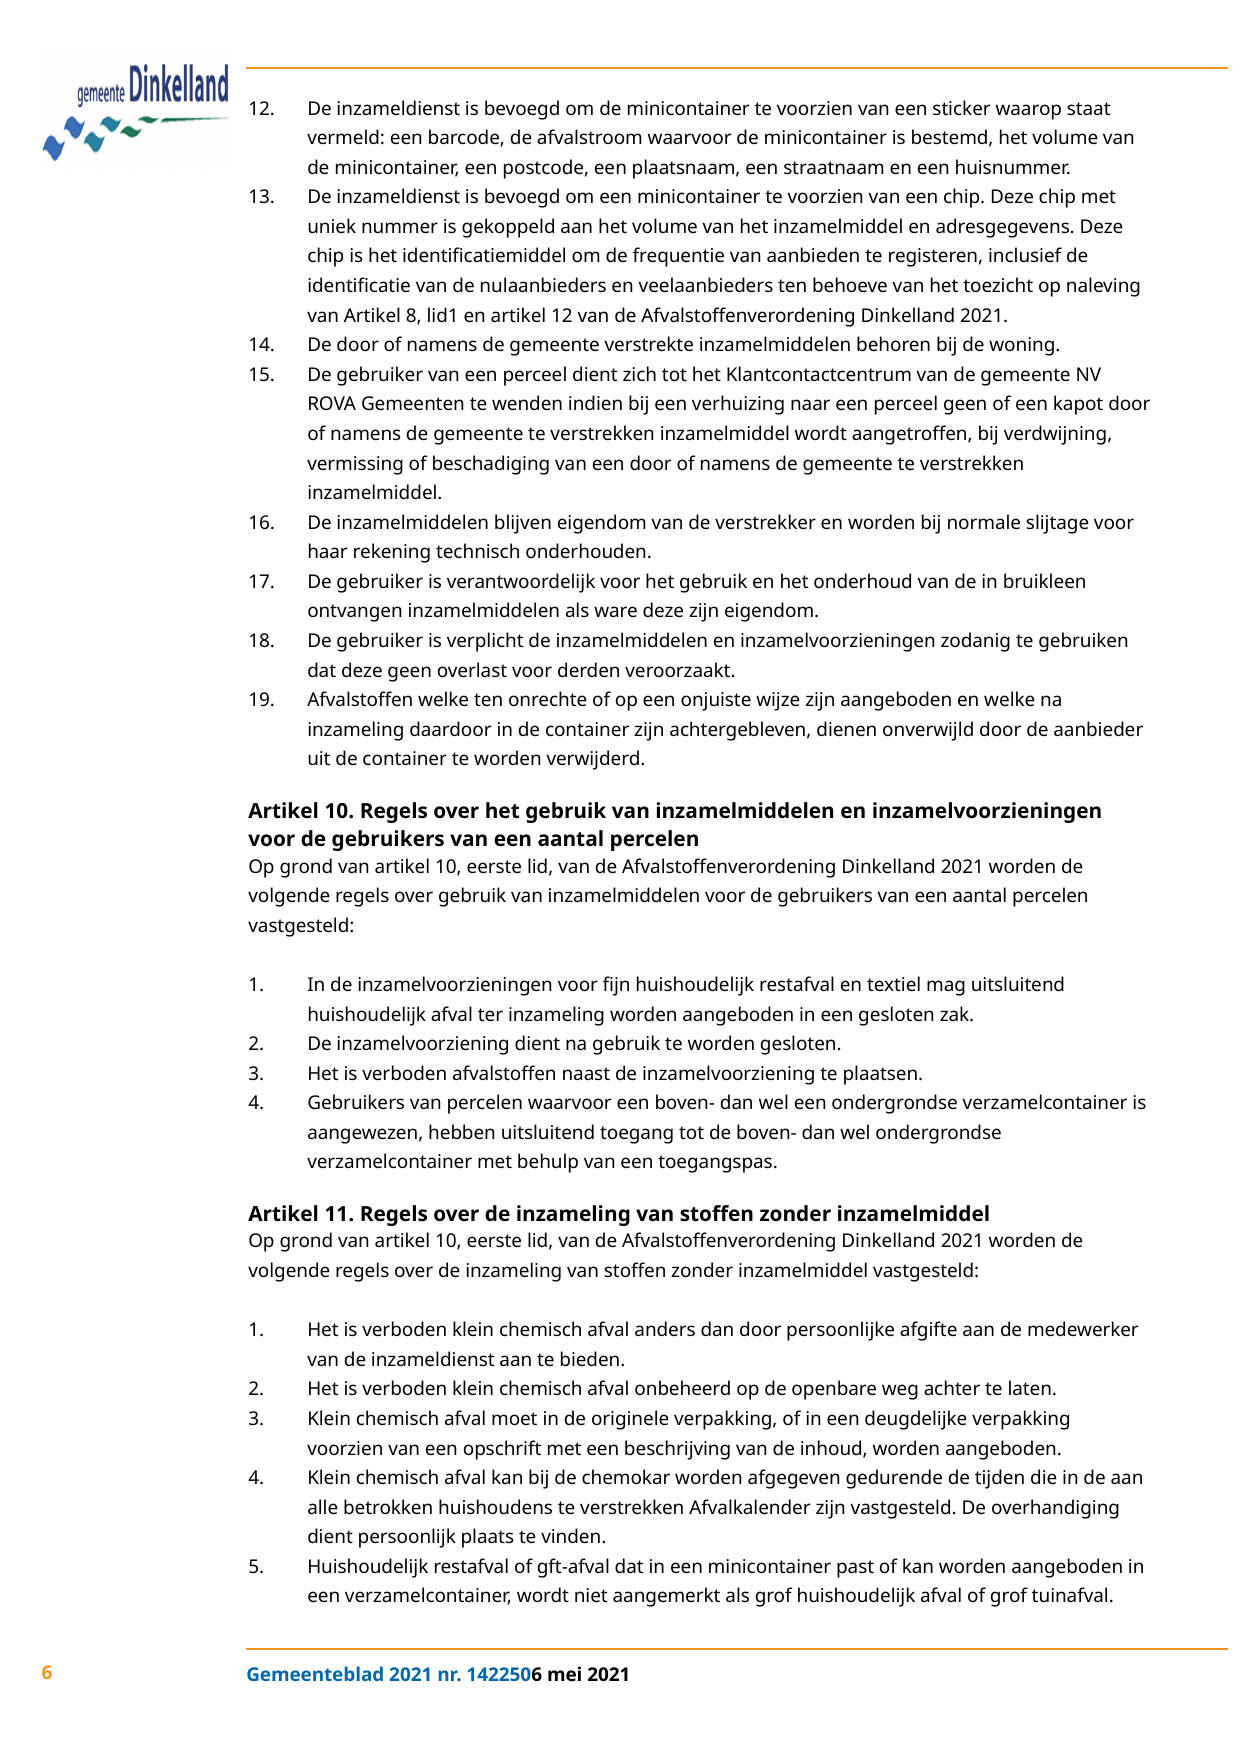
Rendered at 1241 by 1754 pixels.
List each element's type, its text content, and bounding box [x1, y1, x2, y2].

list Afvalstoffen welke ten onrechte of op een onjuiste wijze zijn aangeboden en welke na inzameling daardoor in de container zijn achtergebleven, dienen onverwijld door de aanbieder uit de container te worden verwijderd. [248, 686, 1152, 771]
list De inzameldienst is bevoegd om een minicontainer te voorzien van een chip. Deze chip met uniek nummer is gekoppeld aan het volume van het inzamelmiddel en adresgegevens. Deze chip is het identificatiemiddel om de frequentie van aanbieden te registeren, inclusief de identificatie van de nulaanbieders en veelaanbieders ten behoeve van het toezicht op naleving van Artikel 8, lid1 en artikel 12 van de Afvalstoffenverordening Dinkelland 2021. [248, 183, 1152, 328]
list De inzameldienst is bevoegd om de minicontainer te voorzien van een sticker waarop staat vermeld: een barcode, de afvalstroom waarvoor de minicontainer is bestemd, het volume van de minicontainer, een postcode, een plaatsnaam, een straatnaam en een huisnummer. [248, 95, 1152, 180]
list Klein chemisch afval kan bij de chemokar worden afgegeven gedurende de tijden die in de aan alle betrokken huishoudens te verstrekken Afvalkalender zijn vastgesteld. De overhandiging dient persoonlijk plaats te vinden. [248, 1464, 1152, 1549]
list De gebruiker is verplicht de inzamelmiddelen en inzamelvoorzieningen zodanig te gebruiken dat deze geen overlast voor derden veroorzaakt. [248, 627, 1152, 683]
list De gebruiker is verantwoordelijk voor het gebruik en het onderhoud van de in bruikleen ontvangen inzamelmiddelen als ware deze zijn eigendom. [248, 568, 1152, 623]
list Het is verboden klein chemisch afval onbeheerd op de openbare weg achter te laten. [248, 1376, 1152, 1401]
list Klein chemisch afval moet in de originele verpakking, of in een deugdelijke verpakking voorzien van een opschrift met een beschrijving van de inhoud, worden aangeboden. [248, 1405, 1152, 1460]
list De gebruiker van een perceel dient zich tot het Klantcontactcentrum van de gemeente NV ROVA Gemeenten te wenden indien bij een verhuizing naar een perceel geen of een kapot door of namens de gemeente te verstrekken inzamelmiddel wordt aangetroffen, bij verdwijning, vermissing of beschadiging van een door of namens de gemeente te verstrekken inzamelmiddel. [248, 361, 1152, 505]
text Op grond van artikel 10, eerste lid, van de Afvalstoffenverordening Dinkelland 2021 worden de volgende regels over de inzameling van stoffen zonder inzamelmiddel vastgesteld: [248, 1228, 1152, 1283]
list Gebruikers van percelen waarvoor een boven- dan wel een ondergrondse verzamelcontainer is aangewezen, hebben uitsluitend toegang tot de boven- dan wel ondergrondse verzamelcontainer met behulp van een toegangspas. [248, 1089, 1152, 1174]
list De inzamelvoorziening dient na gebruik te worden gesloten. [248, 1030, 1152, 1056]
list Het is verboden afvalstoffen naast de inzamelvoorziening te plaatsen. [248, 1060, 1152, 1086]
list Huishoudelijk restafval of gft-afval dat in een minicontainer past of kan worden aangeboden in een verzamelcontainer, wordt niet aangemerkt als grof huishoudelijk afval of grof tuinafval. [248, 1553, 1152, 1608]
list In de inzamelvoorzieningen voor fijn huishoudelijk restafval en textiel mag uitsluitend huishoudelijk afval ter inzameling worden aangeboden in een gesloten zak. [248, 971, 1152, 1027]
list Het is verboden klein chemisch afval anders dan door persoonlijke afgifte aan de medewerker van de inzameldienst aan te bieden. [248, 1316, 1152, 1372]
text Op grond van artikel 10, eerste lid, van de Afvalstoffenverordening Dinkelland 2021 worden de volgende regels over gebruik van inzamelmiddelen voor de gebruikers van een aantal percelen vastgesteld: [248, 853, 1152, 938]
text Artikel 11. Regels over de inzameling van stoffen zonder inzamelmiddel [248, 1199, 1152, 1228]
text Artikel 10. Regels over het gebruik van inzamelmiddelen en inzamelvoorzieningen voor de gebruikers van een aantal percelen [248, 796, 1152, 853]
picture [41, 47, 231, 172]
list De door of namens de gemeente verstrekte inzamelmiddelen behoren bij de woning. [248, 331, 1152, 357]
list De inzamelmiddelen blijven eigendom van de verstrekker en worden bij normale slijtage voor haar rekening technisch onderhouden. [248, 509, 1152, 564]
